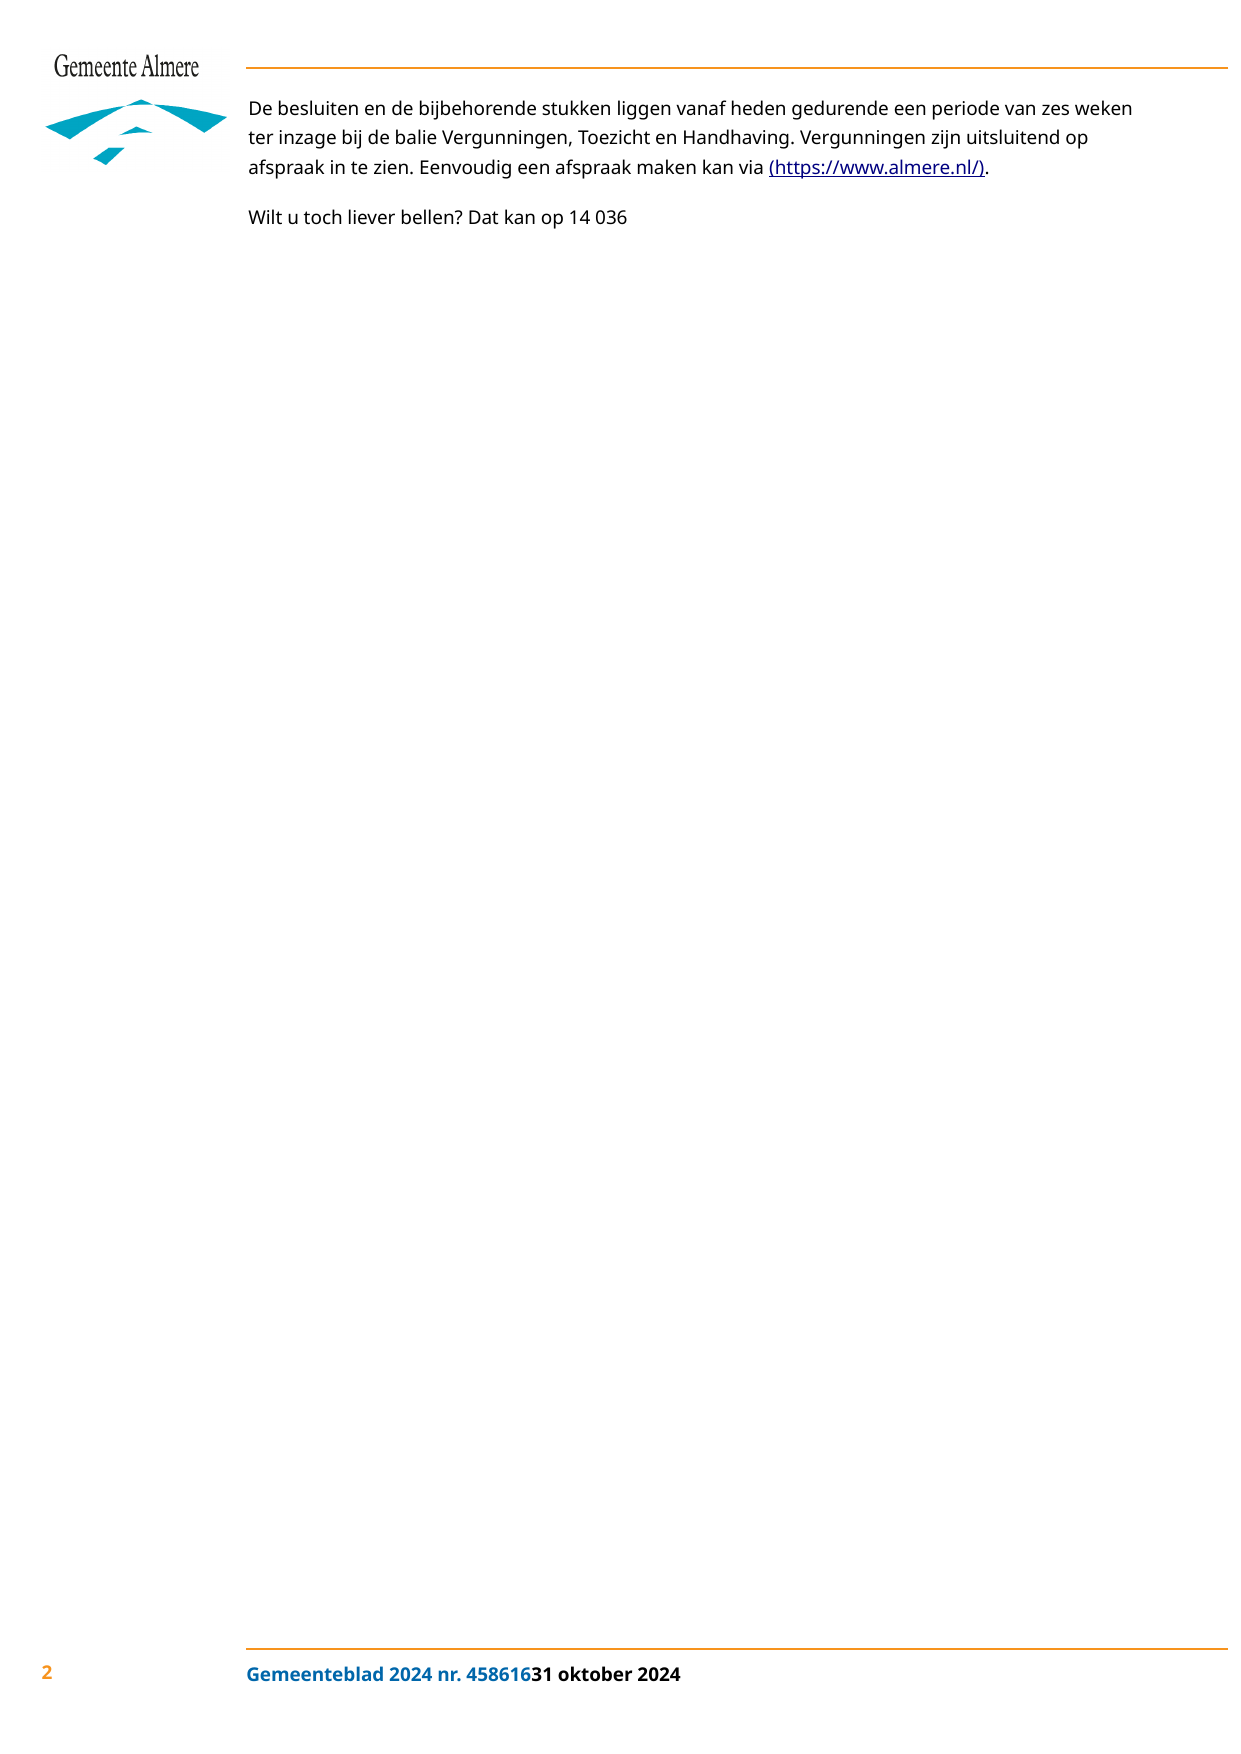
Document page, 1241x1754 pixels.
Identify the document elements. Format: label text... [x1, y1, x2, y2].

text De besluiten en de bijbehorende stukken liggen vanaf heden gedurende een periode van zes weken ter inzage bij de balie Vergunningen, Toezicht en Handhaving. Vergunningen zijn uitsluitend op afspraak in te zien. Eenvoudig een afspraak maken kan via (https://www.almere.nl/). [248, 95, 1152, 180]
picture [41, 47, 231, 172]
text Wilt u toch liever bellen? Dat kan op 14 036 [248, 204, 1152, 230]
